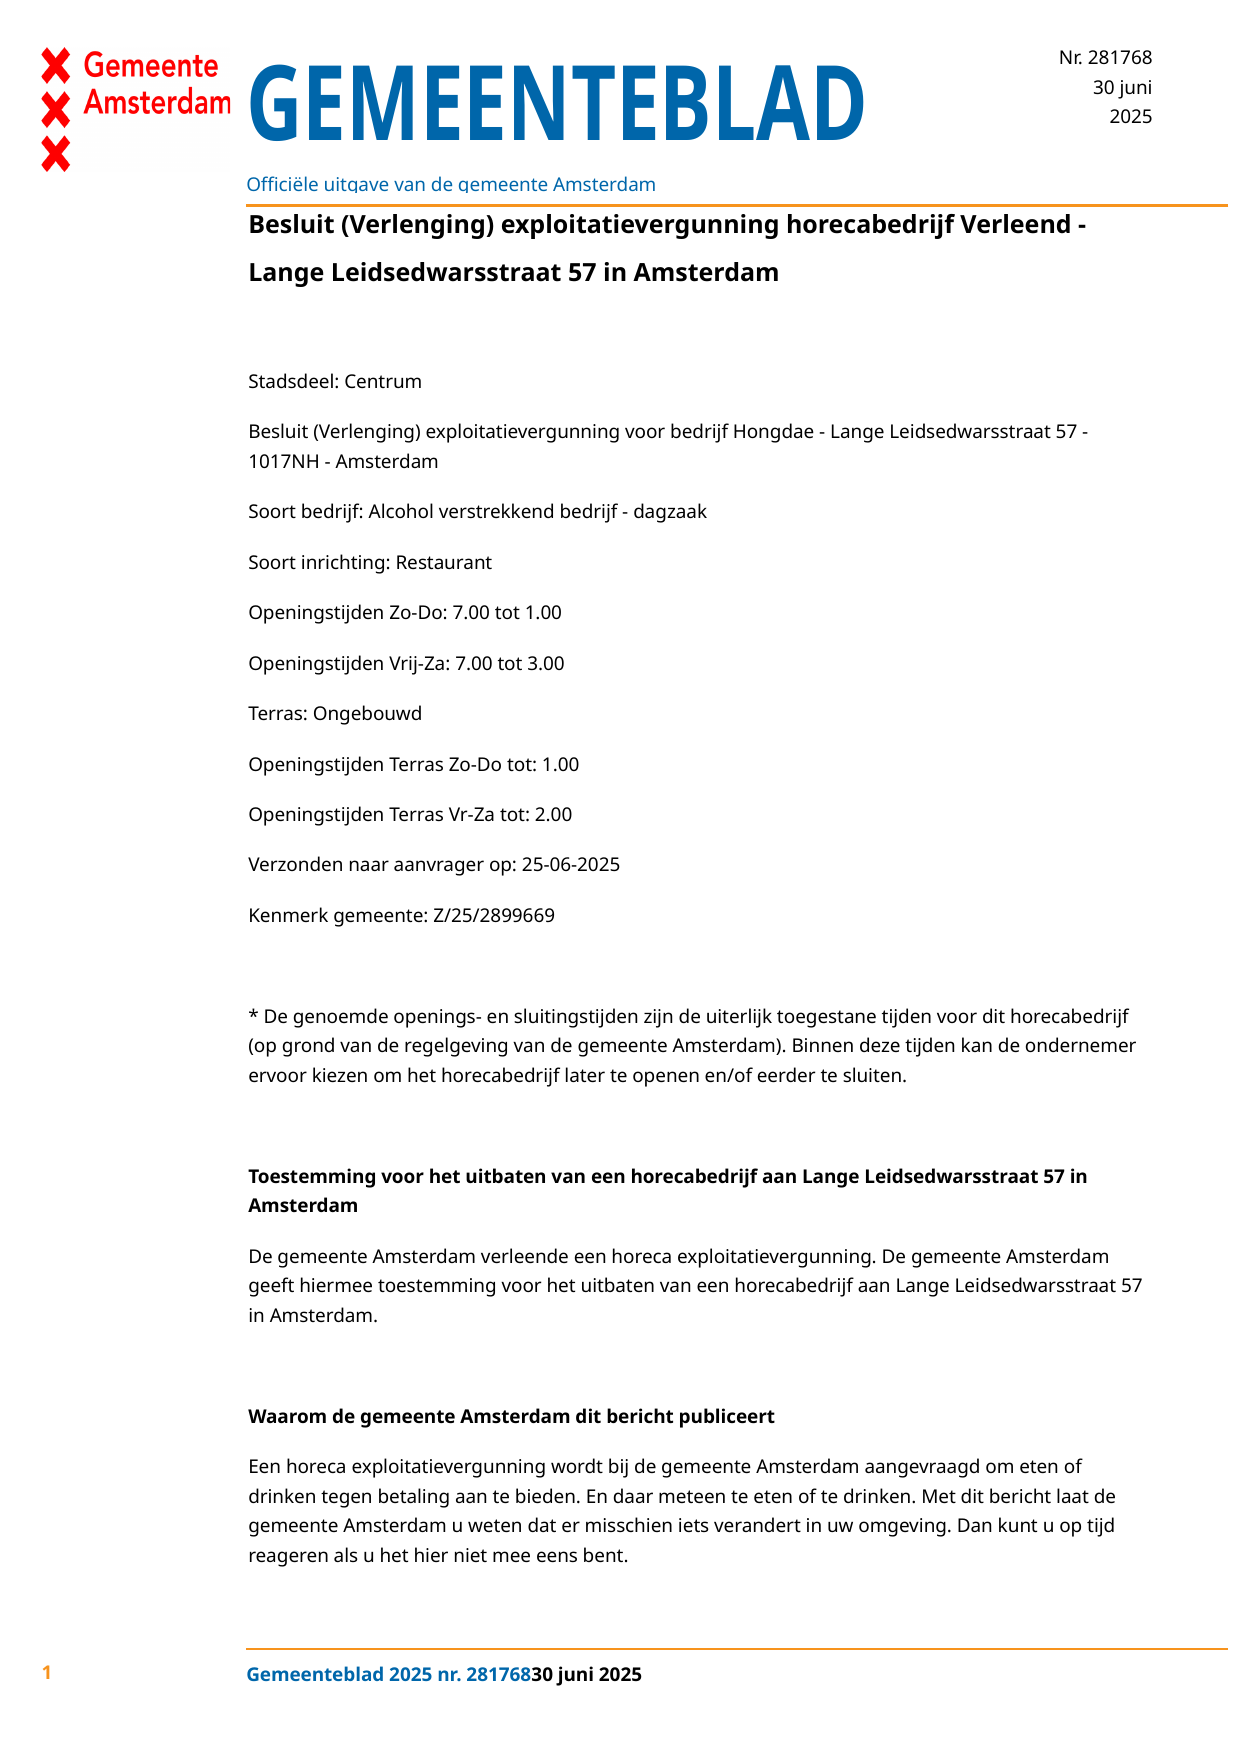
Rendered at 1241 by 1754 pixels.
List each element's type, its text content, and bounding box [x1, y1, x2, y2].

text Kenmerk gemeente: Z/25/2899669 [248, 902, 1152, 928]
text Soort inrichting: Restaurant [248, 549, 1152, 575]
text Stadsdeel: Centrum [248, 368, 1152, 394]
text Terras: Ongebouwd [248, 700, 1152, 726]
picture [41, 47, 231, 172]
text Openingstijden Vrij-Za: 7.00 tot 3.00 [248, 650, 1152, 676]
text Verzonden naar aanvrager op: 25-06-2025 [248, 852, 1152, 877]
text Openingstijden Zo-Do: 7.00 tot 1.00 [248, 599, 1152, 625]
text Openingstijden Terras Vr-Za tot: 2.00 [248, 801, 1152, 827]
text De gemeente Amsterdam verleende een horeca exploitatievergunning. De gemeente Amsterdam geeft hiermee toestemming voor het uitbaten van een horecabedrijf aan Lange Leidsedwarsstraat 57 in Amsterdam. [248, 1243, 1152, 1328]
text Een horeca exploitatievergunning wordt bij de gemeente Amsterdam aangevraagd om eten of drinken tegen betaling aan te bieden. En daar meteen te eten of te drinken. Met dit bericht laat de gemeente Amsterdam u weten dat er misschien iets verandert in uw omgeving. Dan kunt u op tijd reageren als u het hier niet mee eens bent. [248, 1453, 1152, 1568]
text Openingstijden Terras Zo-Do tot: 1.00 [248, 751, 1152, 777]
text Toestemming voor het uitbaten van een horecabedrijf aan Lange Leidsedwarsstraat 57 in Amsterdam [248, 1163, 1152, 1218]
text Besluit (Verlenging) exploitatievergunning voor bedrijf Hongdae - Lange Leidsedwarsstraat 57 - 1017NH - Amsterdam [248, 419, 1152, 474]
text Besluit (Verlenging) exploitatievergunning horecabedrijf Verleend - Lange Leidsedwarsstraat 57 in Amsterdam [248, 207, 1152, 288]
text * De genoemde openings- en sluitingstijden zijn de uiterlijk toegestane tijden voor dit horecabedrijf (op grond van de regelgeving van de gemeente Amsterdam). Binnen deze tijden kan de ondernemer ervoor kiezen om het horecabedrijf later te openen en/of eerder te sluiten. [248, 1003, 1152, 1088]
text Waarom de gemeente Amsterdam dit bericht publiceert [248, 1403, 1152, 1429]
text Soort bedrijf: Alcohol verstrekkend bedrijf - dagzaak [248, 499, 1152, 524]
